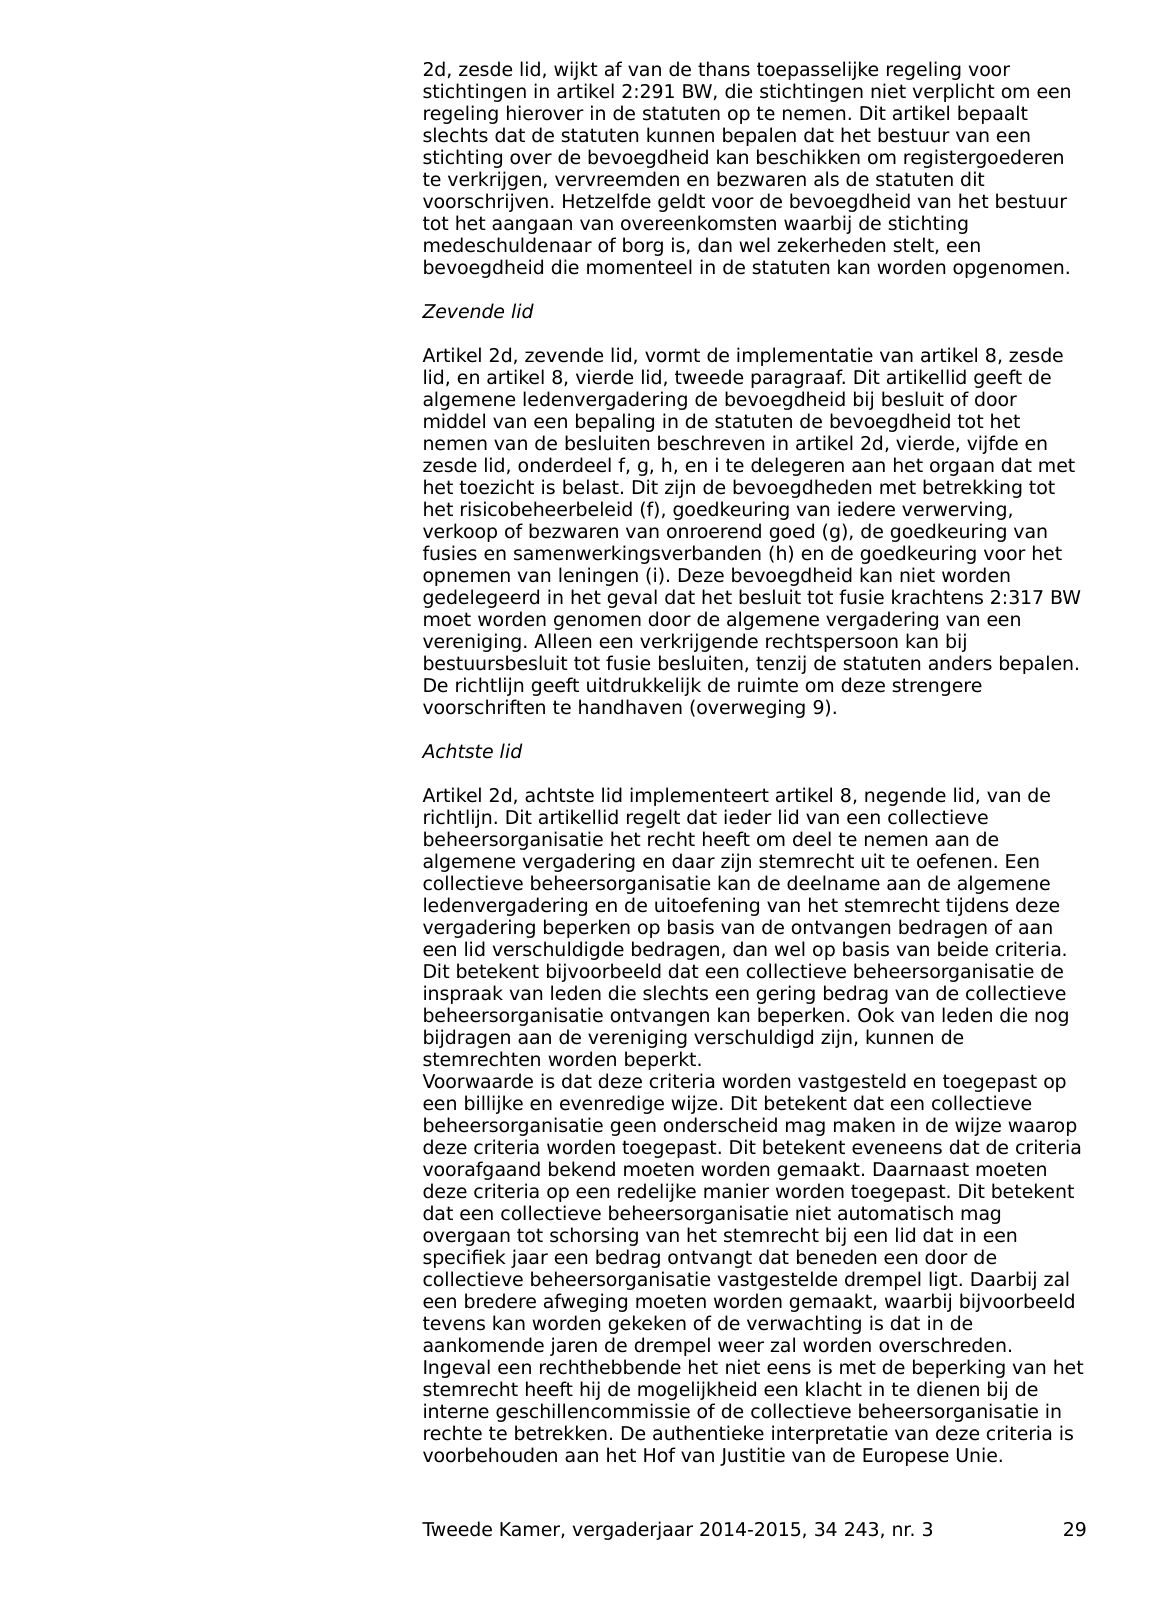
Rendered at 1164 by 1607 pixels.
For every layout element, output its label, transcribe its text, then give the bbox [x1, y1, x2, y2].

subtitle Zevende lid [422, 301, 1087, 323]
subtitle Achtste lid [422, 741, 1087, 763]
text Voorwaarde is dat deze criteria worden vastgesteld en toegepast op een billijke en evenredige wijze. Dit betekent dat een collectieve beheersorganisatie geen onderscheid mag maken in de wijze waarop deze criteria worden toegepast. Dit betekent eveneens dat de criteria voorafgaand bekend moeten worden gemaakt. Daarnaast moeten deze criteria op een redelijke manier worden toegepast. Dit betekent dat een collectieve beheersorganisatie niet automatisch mag overgaan tot schorsing van het stemrecht bij een lid dat in een specifiek jaar een bedrag ontvangt dat beneden een door de collectieve beheersorganisatie vastgestelde drempel ligt. Daarbij zal een bredere afweging moeten worden gemaakt, waarbij bijvoorbeeld tevens kan worden gekeken of de verwachting is dat in de aankomende jaren de drempel weer zal worden overschreden. Ingeval een rechthebbende het niet eens is met de beperking van het stemrecht heeft hij de mogelijkheid een klacht in te dienen bij de interne geschillencommissie of de collectieve beheersorganisatie in rechte te betrekken. De authentieke interpretatie van deze criteria is voorbehouden aan het Hof van Justitie van de Europese Unie. [422, 1071, 1087, 1467]
text Artikel 2d, achtste lid implementeert artikel 8, negende lid, van de richtlijn. Dit artikellid regelt dat ieder lid van een collectieve beheersorganisatie het recht heeft om deel te nemen aan de algemene vergadering en daar zijn stemrecht uit te oefenen. Een collectieve beheersorganisatie kan de deelname aan de algemene ledenvergadering en de uitoefening van het stemrecht tijdens deze vergadering beperken op basis van de ontvangen bedragen of aan een lid verschuldigde bedragen, dan wel op basis van beide criteria. Dit betekent bijvoorbeeld dat een collectieve beheersorganisatie de inspraak van leden die slechts een gering bedrag van de collectieve beheersorganisatie ontvangen kan beperken. Ook van leden die nog bijdragen aan de vereniging verschuldigd zijn, kunnen de stemrechten worden beperkt. [422, 785, 1087, 1071]
text Artikel 2d, zevende lid, vormt de implementatie van artikel 8, zesde lid, en artikel 8, vierde lid, tweede paragraaf. Dit artikellid geeft de algemene ledenvergadering de bevoegdheid bij besluit of door middel van een bepaling in de statuten de bevoegdheid tot het nemen van de besluiten beschreven in artikel 2d, vierde, vijfde en zesde lid, onderdeel f, g, h, en i te delegeren aan het orgaan dat met het toezicht is belast. Dit zijn de bevoegdheden met betrekking tot het risicobeheerbeleid (f), goedkeuring van iedere verwerving, verkoop of bezwaren van onroerend goed (g), de goedkeuring van fusies en samenwerkingsverbanden (h) en de goedkeuring voor het opnemen van leningen (i). Deze bevoegdheid kan niet worden gedelegeerd in het geval dat het besluit tot fusie krachtens 2:317 BW moet worden genomen door de algemene vergadering van een vereniging. Alleen een verkrijgende rechtspersoon kan bij bestuursbesluit tot fusie besluiten, tenzij de statuten anders bepalen. De richtlijn geeft uitdrukkelijk de ruimte om deze strengere voorschriften te handhaven (overweging 9). [422, 345, 1087, 719]
text 2d, zesde lid, wijkt af van de thans toepasselijke regeling voor stichtingen in artikel 2:291 BW, die stichtingen niet verplicht om een regeling hierover in de statuten op te nemen. Dit artikel bepaalt slechts dat de statuten kunnen bepalen dat het bestuur van een stichting over de bevoegdheid kan beschikken om registergoederen te verkrijgen, vervreemden en bezwaren als de statuten dit voorschrijven. Hetzelfde geldt voor de bevoegdheid van het bestuur tot het aangaan van overeenkomsten waarbij de stichting medeschuldenaar of borg is, dan wel zekerheden stelt, een bevoegdheid die momenteel in de statuten kan worden opgenomen. [422, 59, 1087, 279]
